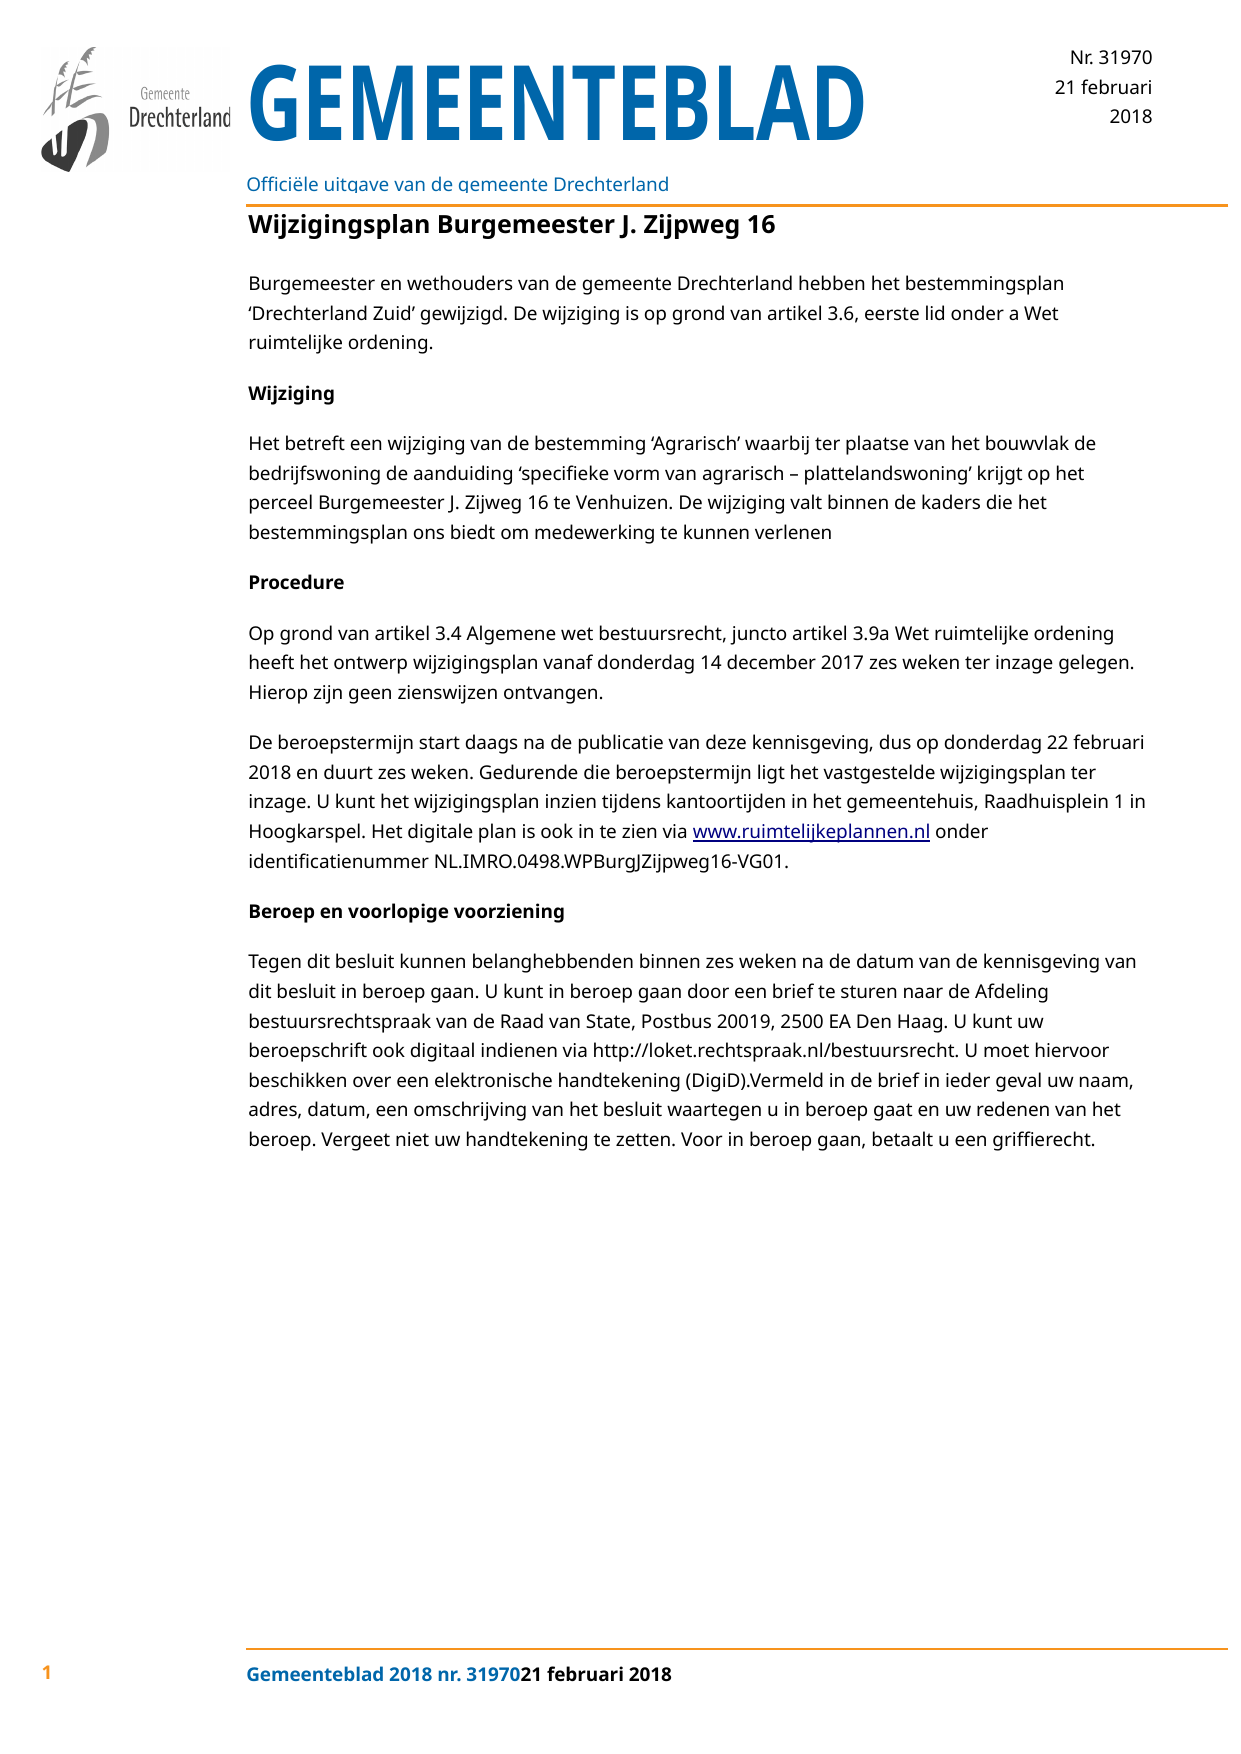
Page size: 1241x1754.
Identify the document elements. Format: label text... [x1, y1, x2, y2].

text Beroep en voorlopige voorziening [248, 898, 1152, 924]
text Op grond van artikel 3.4 Algemene wet bestuursrecht, juncto artikel 3.9a Wet ruimtelijke ordening heeft het ontwerp wijzigingsplan vanaf donderdag 14 december 2017 zes weken ter inzage gelegen. Hierop zijn geen zienswijzen ontvangen. [248, 620, 1152, 705]
text De beroepstermijn start daags na de publicatie van deze kennisgeving, dus op donderdag 22 februari 2018 en duurt zes weken. Gedurende die beroepstermijn ligt het vastgestelde wijzigingsplan ter inzage. U kunt het wijzigingsplan inzien tijdens kantoortijden in het gemeentehuis, Raadhuisplein 1 in Hoogkarspel. Het digitale plan is ook in te zien via www.ruimtelijkeplannen.nl onder identificatienummer NL.IMRO.0498.WPBurgJZijpweg16-VG01. [248, 729, 1152, 873]
text Het betreft een wijziging van de bestemming ‘Agrarisch’ waarbij ter plaatse van het bouwvlak de bedrijfswoning de aanduiding ‘specifieke vorm van agrarisch – plattelandswoning’ krijgt op het perceel Burgemeester J. Zijweg 16 te Venhuizen. De wijziging valt binnen de kaders die het bestemmingsplan ons biedt om medewerking te kunnen verlenen [248, 430, 1152, 545]
text Procedure [248, 569, 1152, 595]
picture [41, 47, 231, 172]
text Wijzigingsplan Burgemeester J. Zijpweg 16 [248, 207, 1152, 241]
text Tegen dit besluit kunnen belanghebbenden binnen zes weken na de datum van de kennisgeving van dit besluit in beroep gaan. U kunt in beroep gaan door een brief te sturen naar de Afdeling bestuursrechtspraak van de Raad van State, Postbus 20019, 2500 EA Den Haag. U kunt uw beroepschrift ook digitaal indienen via http://loket.rechtspraak.nl/bestuursrecht. U moet hiervoor beschikken over een elektronische handtekening (DigiD).Vermeld in de brief in ieder geval uw naam, adres, datum, een omschrijving van het besluit waartegen u in beroep gaat en uw redenen van het beroep. Vergeet niet uw handtekening te zetten. Voor in beroep gaan, betaalt u een griffierecht. [248, 949, 1152, 1152]
text Burgemeester en wethouders van de gemeente Drechterland hebben het bestemmingsplan ‘Drechterland Zuid’ gewijzigd. De wijziging is op grond van artikel 3.6, eerste lid onder a Wet ruimtelijke ordening. [248, 270, 1152, 355]
text Wijziging [248, 380, 1152, 406]
